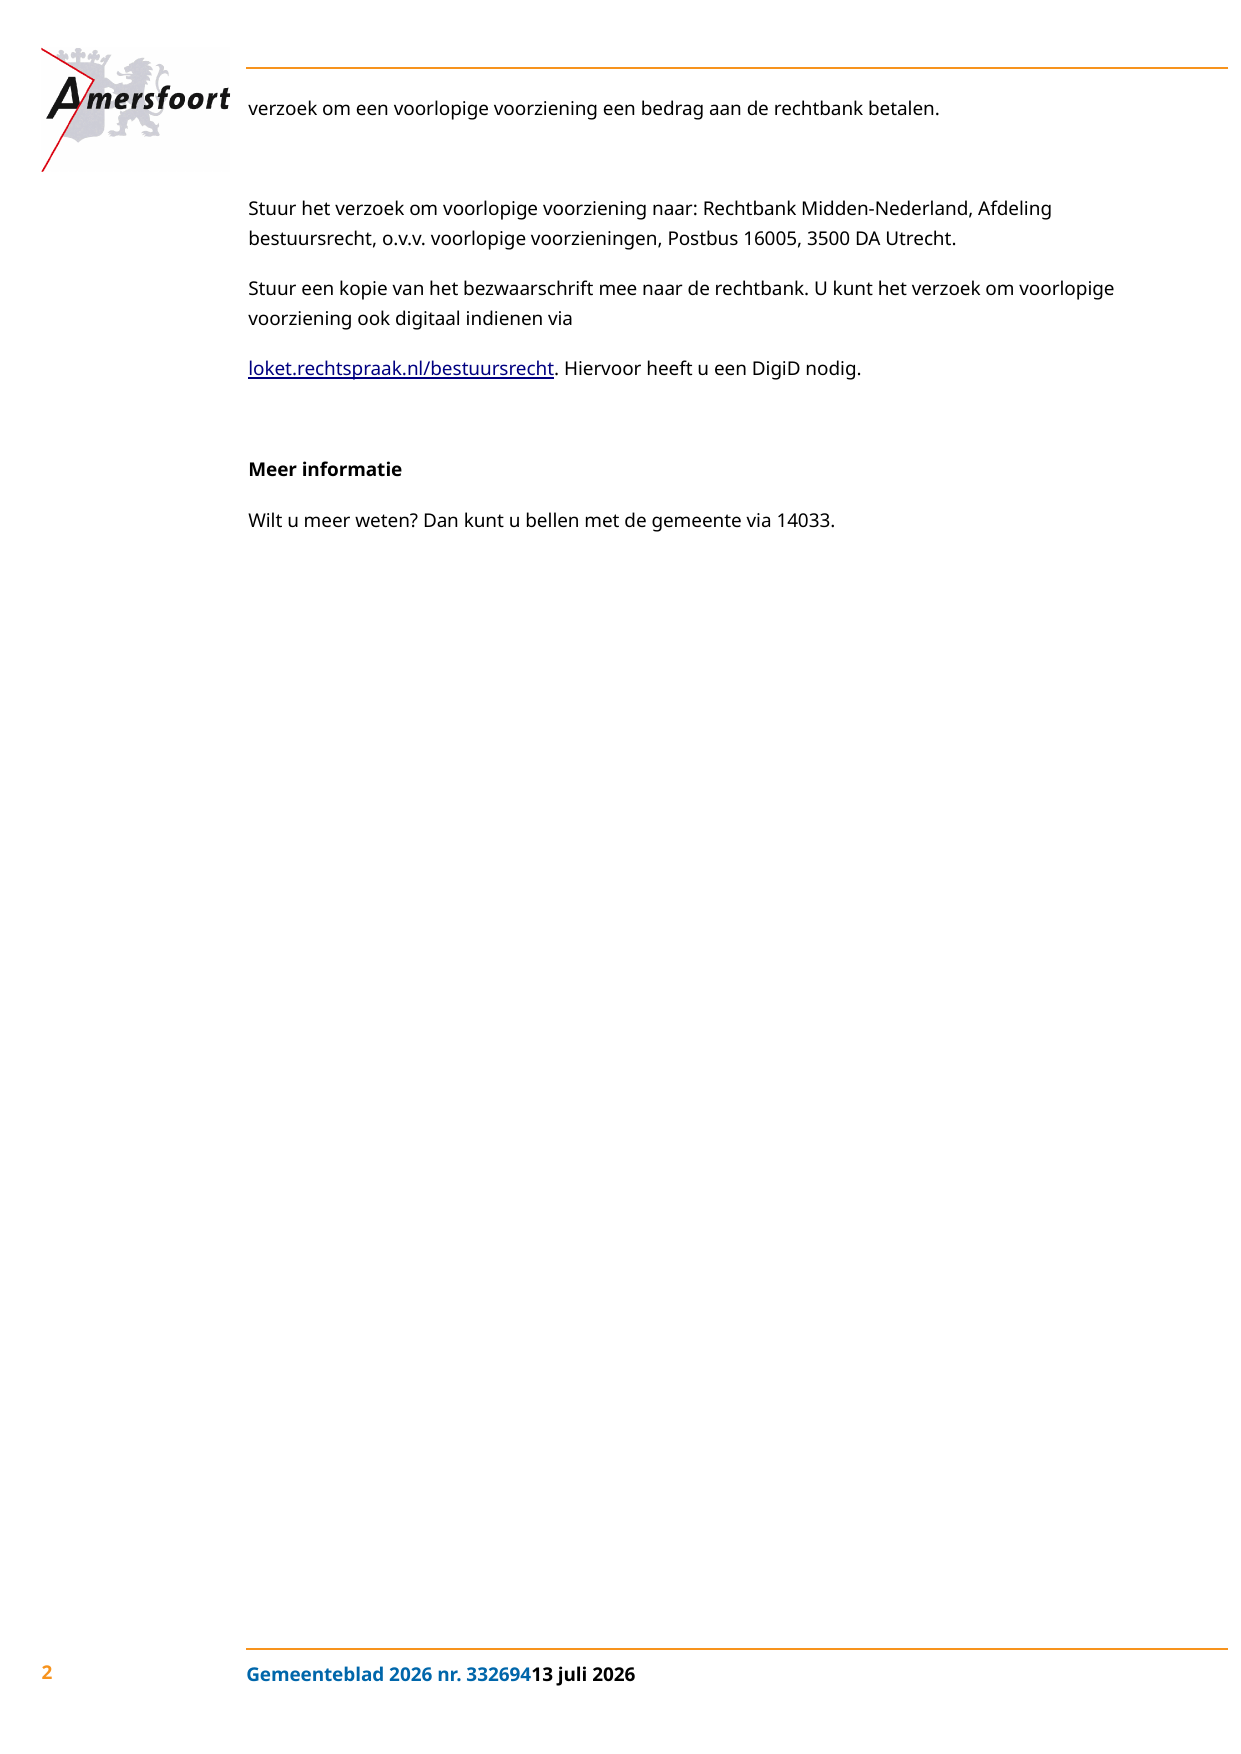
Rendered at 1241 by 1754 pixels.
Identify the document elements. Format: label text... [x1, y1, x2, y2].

text Stuur een kopie van het bezwaarschrift mee naar de rechtbank. U kunt het verzoek om voorlopige voorziening ook digitaal indienen via [248, 276, 1152, 331]
text loket.rechtspraak.nl/bestuursrecht. Hiervoor heeft u een DigiD nodig. [248, 356, 1152, 381]
text Wilt u meer weten? Dan kunt u bellen met de gemeente via 14033. [248, 507, 1152, 533]
text verzoek om een voorlopige voorziening een bedrag aan de rechtbank betalen. [248, 95, 1152, 121]
text Stuur het verzoek om voorlopige voorziening naar: Rechtbank Midden-Nederland, Afdeling bestuursrecht, o.v.v. voorlopige voorzieningen, Postbus 16005, 3500 DA Utrecht. [248, 196, 1152, 251]
text Meer informatie [248, 456, 1152, 482]
picture [41, 47, 231, 172]
